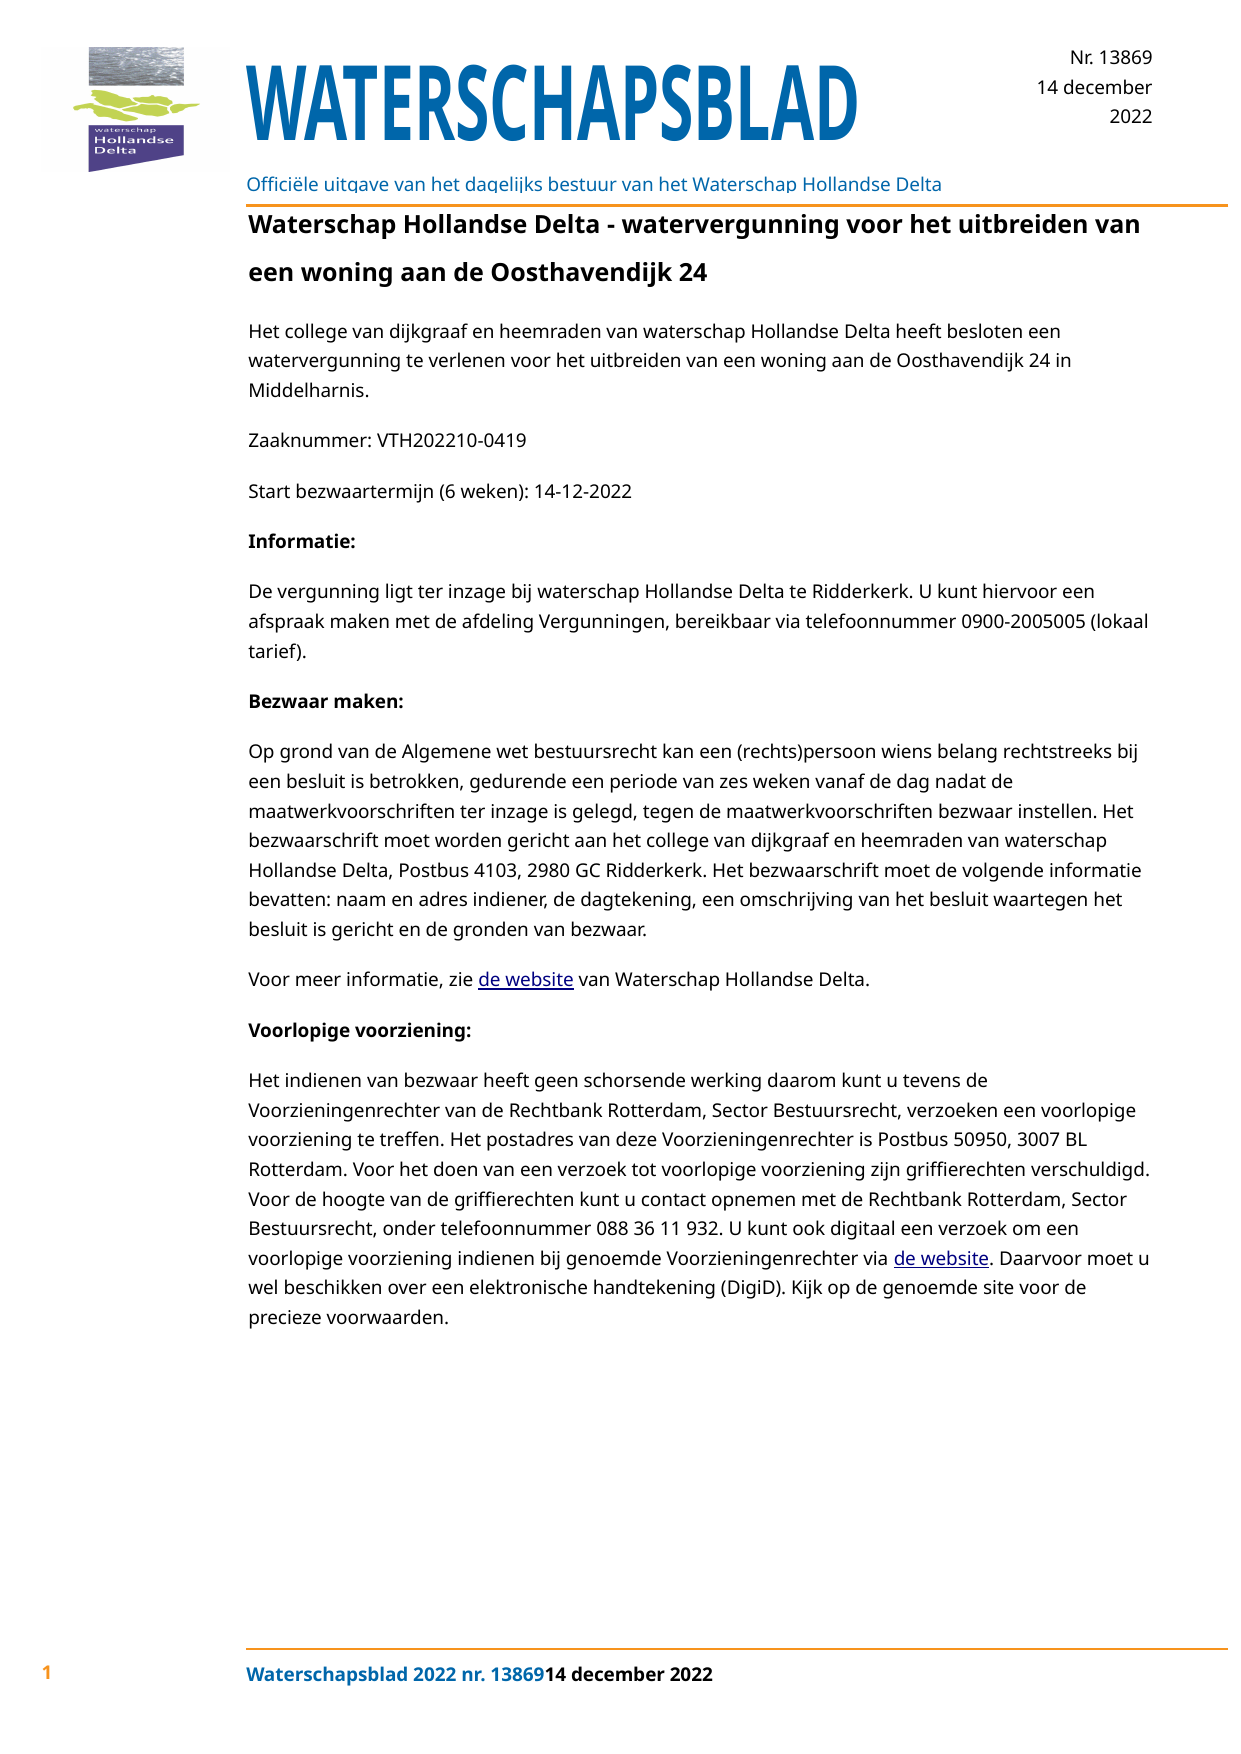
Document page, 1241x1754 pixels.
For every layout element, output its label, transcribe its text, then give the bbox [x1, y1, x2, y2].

text Bezwaar maken: [248, 688, 1152, 714]
text Op grond van de Algemene wet bestuursrecht kan een (rechts)persoon wiens belang rechtstreeks bij een besluit is betrokken, gedurende een periode van zes weken vanaf de dag nadat de maatwerkvoorschriften ter inzage is gelegd, tegen de maatwerkvoorschriften bezwaar instellen. Het bezwaarschrift moet worden gericht aan het college van dijkgraaf en heemraden van waterschap Hollandse Delta, Postbus 4103, 2980 GC Ridderkerk. Het bezwaarschrift moet de volgende informatie bevatten: naam en adres indiener, de dagtekening, een omschrijving van het besluit waartegen het besluit is gericht en de gronden van bezwaar. [248, 739, 1152, 942]
text Start bezwaartermijn (6 weken): 14-12-2022 [248, 478, 1152, 504]
text Voor meer informatie, zie de website van Waterschap Hollandse Delta. [248, 967, 1152, 992]
text Het indienen van bezwaar heeft geen schorsende werking daarom kunt u tevens de Voorzieningenrechter van de Rechtbank Rotterdam, Sector Bestuursrecht, verzoeken een voorlopige voorziening te treffen. Het postadres van deze Voorzieningenrechter is Postbus 50950, 3007 BL Rotterdam. Voor het doen van een verzoek tot voorlopige voorziening zijn griffierechten verschuldigd. Voor de hoogte van de griffierechten kunt u contact opnemen met de Rechtbank Rotterdam, Sector Bestuursrecht, onder telefoonnummer 088 36 11 932. U kunt ook digitaal een verzoek om een voorlopige voorziening indienen bij genoemde Voorzieningenrechter via de website. Daarvoor moet u wel beschikken over een elektronische handtekening (DigiD). Kijk op de genoemde site voor de precieze voorwaarden. [248, 1067, 1152, 1330]
text Informatie: [248, 528, 1152, 554]
text De vergunning ligt ter inzage bij waterschap Hollandse Delta te Ridderkerk. U kunt hiervoor een afspraak maken met de afdeling Vergunningen, bereikbaar via telefoonnummer 0900-2005005 (lokaal tarief). [248, 579, 1152, 664]
text Het college van dijkgraaf en heemraden van waterschap Hollandse Delta heeft besloten een watervergunning te verlenen voor het uitbreiden van een woning aan de Oosthavendijk 24 in Middelharnis. [248, 318, 1152, 403]
picture [41, 47, 231, 172]
text Zaaknummer: VTH202210-0419 [248, 427, 1152, 453]
text Waterschap Hollandse Delta - watervergunning voor het uitbreiden van een woning aan de Oosthavendijk 24 [248, 207, 1152, 288]
text Voorlopige voorziening: [248, 1017, 1152, 1043]
